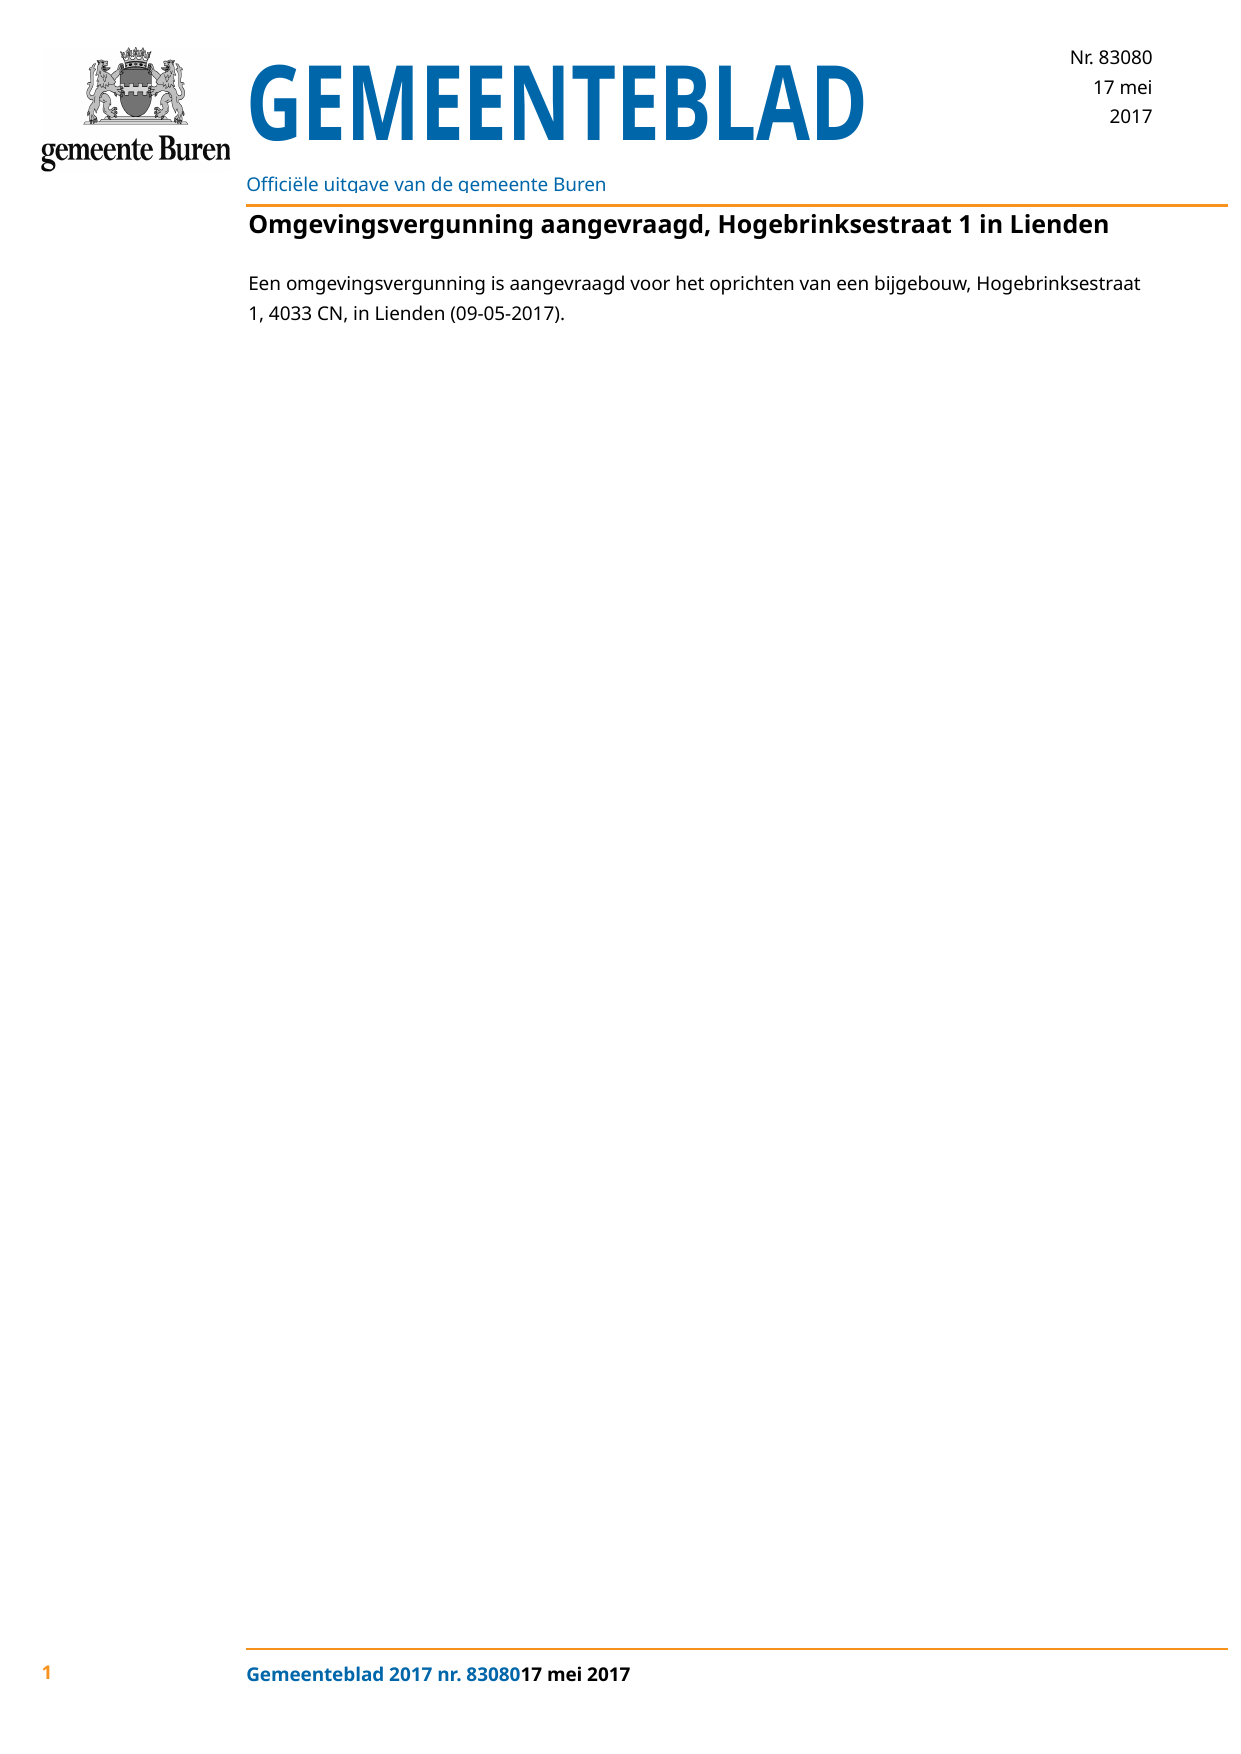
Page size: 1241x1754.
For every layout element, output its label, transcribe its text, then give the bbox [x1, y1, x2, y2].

text Omgevingsvergunning aangevraagd, Hogebrinksestraat 1 in Lienden [248, 207, 1152, 241]
text Een omgevingsvergunning is aangevraagd voor het oprichten van een bijgebouw, Hogebrinksestraat 1, 4033 CN, in Lienden (09-05-2017). [248, 270, 1152, 326]
picture [41, 47, 231, 172]
